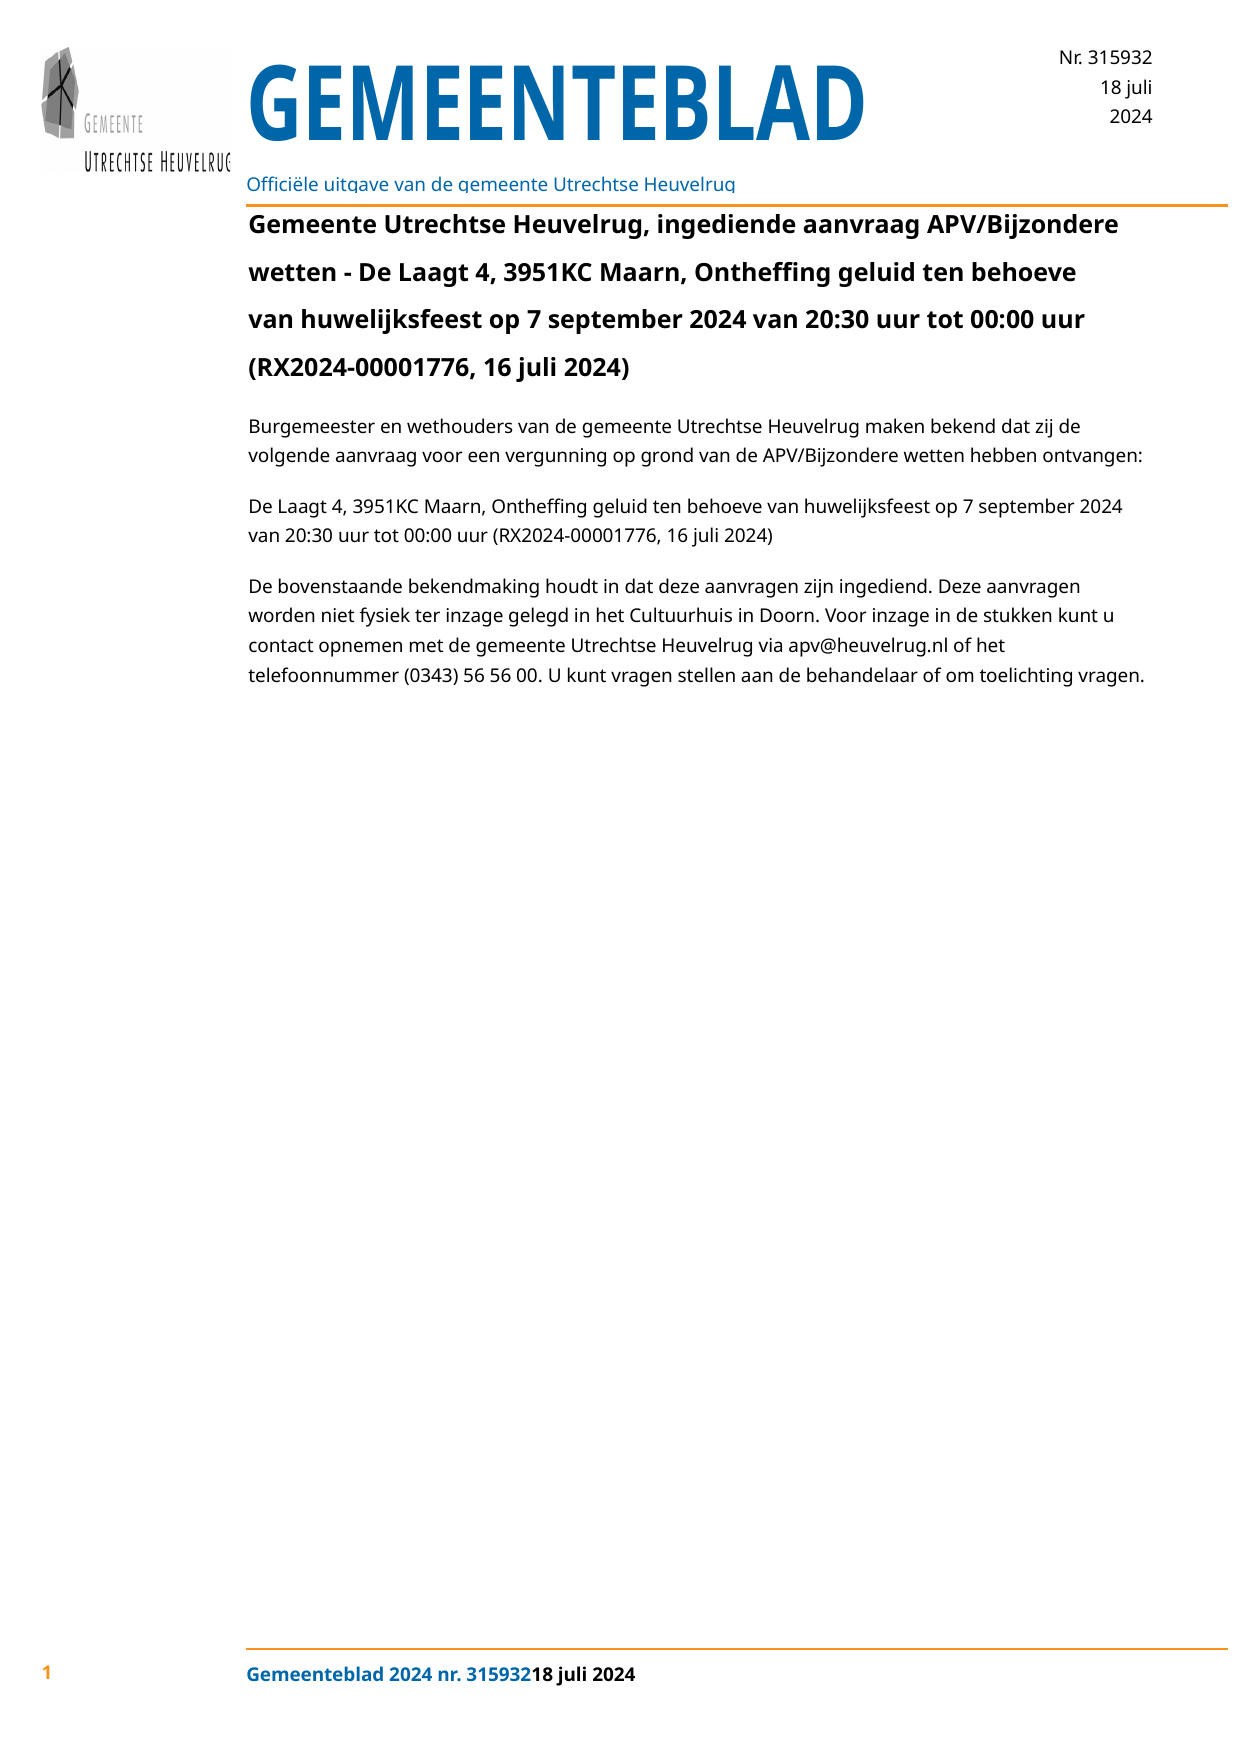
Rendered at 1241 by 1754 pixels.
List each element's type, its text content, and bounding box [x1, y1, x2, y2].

picture [41, 47, 231, 172]
text De bovenstaande bekendmaking houdt in dat deze aanvragen zijn ingediend. Deze aanvragen worden niet fysiek ter inzage gelegd in het Cultuurhuis in Doorn. Voor inzage in de stukken kunt u contact opnemen met de gemeente Utrechtse Heuvelrug via apv@heuvelrug.nl of het telefoonnummer (0343) 56 56 00. U kunt vragen stellen aan de behandelaar of om toelichting vragen. [248, 573, 1152, 688]
text Burgemeester en wethouders van de gemeente Utrechtse Heuvelrug maken bekend dat zij de volgende aanvraag voor een vergunning op grond van de APV/Bijzondere wetten hebben ontvangen: [248, 413, 1152, 468]
text De Laagt 4, 3951KC Maarn, Ontheffing geluid ten behoeve van huwelijksfeest op 7 september 2024 van 20:30 uur tot 00:00 uur (RX2024-00001776, 16 juli 2024) [248, 493, 1152, 548]
text Gemeente Utrechtse Heuvelrug, ingediende aanvraag APV/Bijzondere wetten - De Laagt 4, 3951KC Maarn, Ontheffing geluid ten behoeve van huwelijksfeest op 7 september 2024 van 20:30 uur tot 00:00 uur (RX2024-00001776, 16 juli 2024) [248, 207, 1152, 384]
